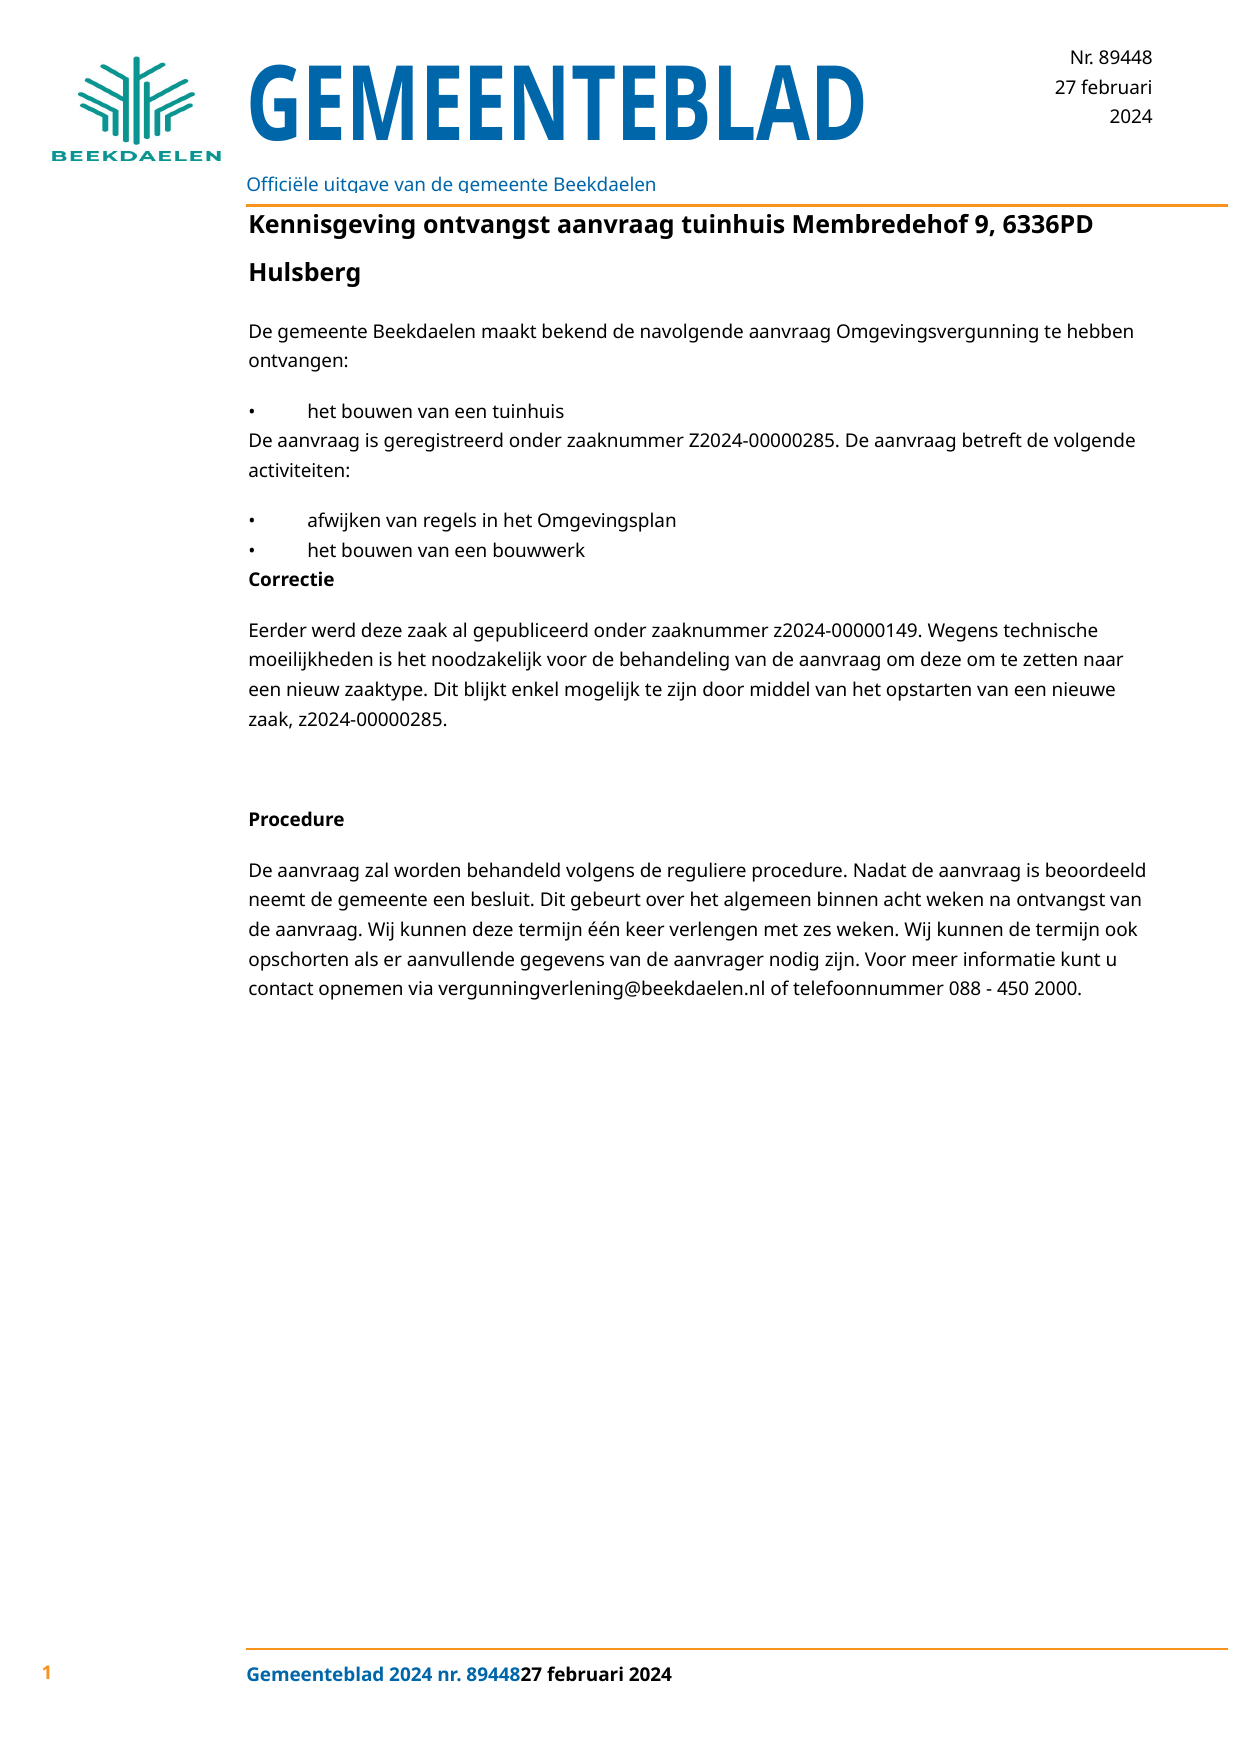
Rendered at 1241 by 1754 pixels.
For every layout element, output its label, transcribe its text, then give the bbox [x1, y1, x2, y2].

list het bouwen van een tuinhuis [248, 398, 1152, 424]
list afwijken van regels in het Omgevingsplan [248, 507, 1152, 533]
text De aanvraag is geregistreerd onder zaaknummer Z2024-00000285. De aanvraag betreft de volgende activiteiten: [248, 427, 1152, 483]
text Kennisgeving ontvangst aanvraag tuinhuis Membredehof 9, 6336PD Hulsberg [248, 207, 1152, 288]
text Procedure [248, 807, 1152, 832]
text Correctie [248, 567, 1152, 592]
text De gemeente Beekdaelen maakt bekend de navolgende aanvraag Omgevingsvergunning te hebben ontvangen: [248, 318, 1152, 373]
text Eerder werd deze zaak al gepubliceerd onder zaaknummer z2024-00000149. Wegens technische moeilijkheden is het noodzakelijk voor de behandeling van de aanvraag om deze om te zetten naar een nieuw zaaktype. Dit blijkt enkel mogelijk te zijn door middel van het opstarten van een nieuwe zaak, z2024-00000285. [248, 617, 1152, 732]
text De aanvraag zal worden behandeld volgens de reguliere procedure. Nadat de aanvraag is beoordeeld neemt de gemeente een besluit. Dit gebeurt over het algemeen binnen acht weken na ontvangst van de aanvraag. Wij kunnen deze termijn één keer verlengen met zes weken. Wij kunnen de termijn ook opschorten als er aanvullende gegevens van de aanvrager nodig zijn. Voor meer informatie kunt u contact opnemen via vergunningverlening@beekdaelen.nl of telefoonnummer 088 - 450 2000. [248, 857, 1152, 1001]
list het bouwen van een bouwwerk [248, 537, 1152, 563]
picture [41, 47, 231, 172]
